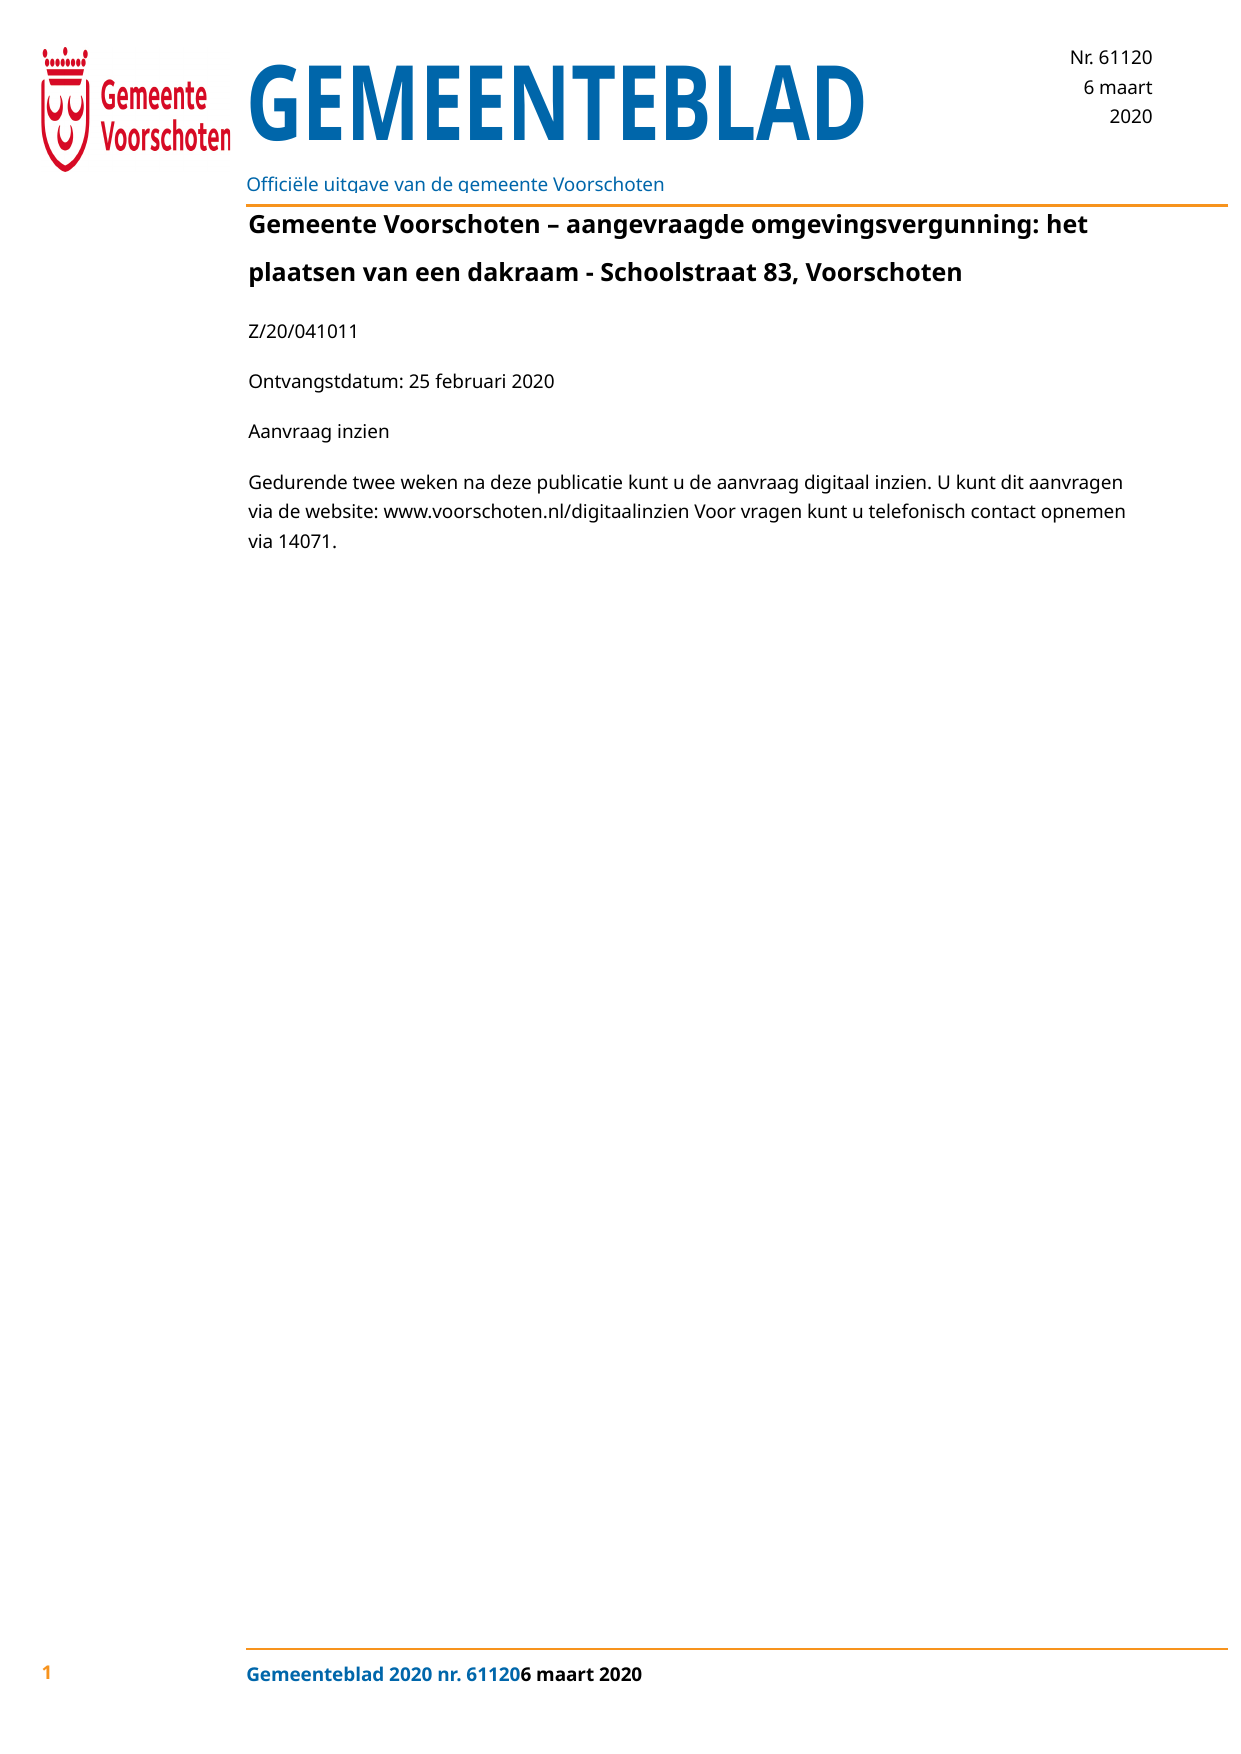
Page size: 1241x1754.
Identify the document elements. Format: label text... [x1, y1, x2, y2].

text Gemeente Voorschoten – aangevraagde omgevingsvergunning: het plaatsen van een dakraam - Schoolstraat 83, Voorschoten [248, 207, 1152, 288]
text Aanvraag inzien [248, 419, 1152, 444]
picture [41, 47, 231, 172]
text Z/20/041011 [248, 318, 1152, 344]
text Gedurende twee weken na deze publicatie kunt u de aanvraag digitaal inzien. U kunt dit aanvragen via de website: www.voorschoten.nl/digitaalinzien Voor vragen kunt u telefonisch contact opnemen via 14071. [248, 469, 1152, 554]
text Ontvangstdatum: 25 februari 2020 [248, 368, 1152, 394]
